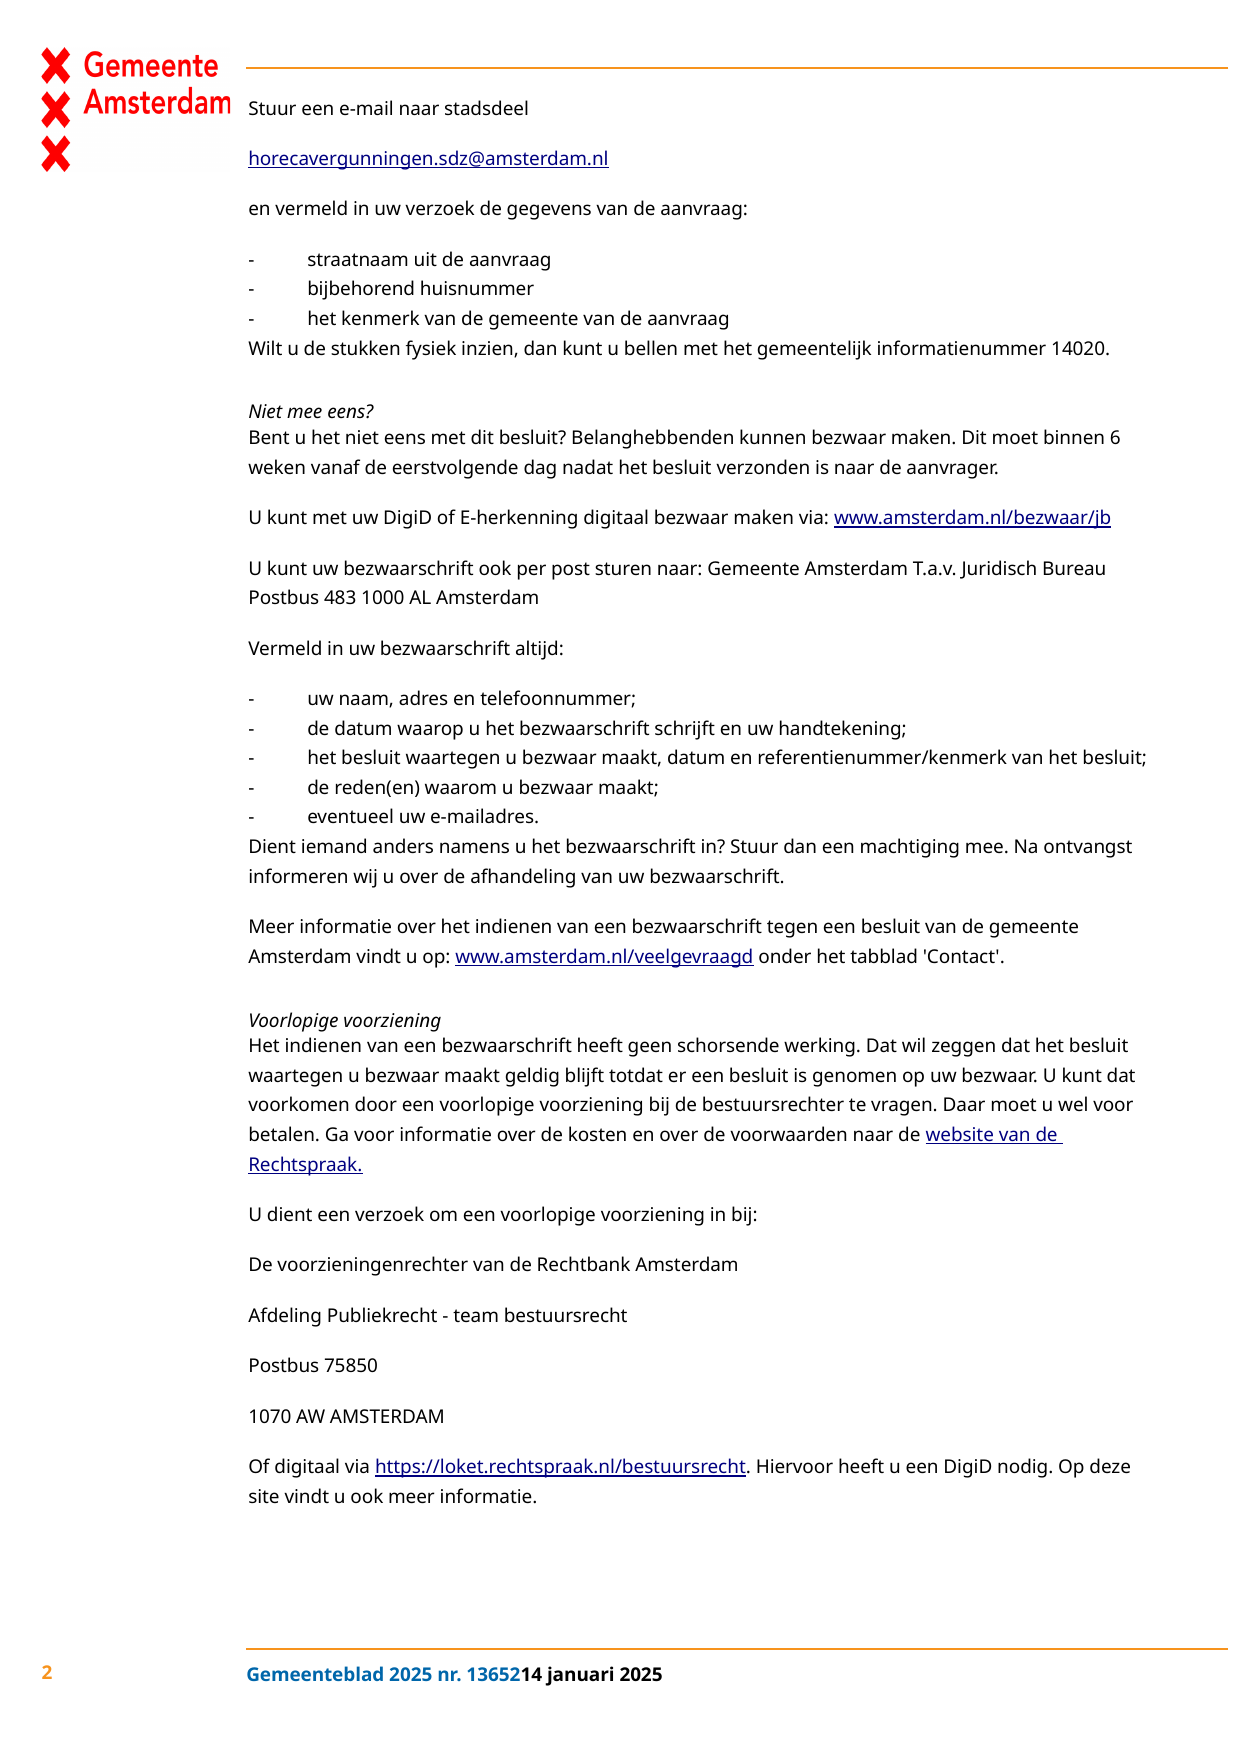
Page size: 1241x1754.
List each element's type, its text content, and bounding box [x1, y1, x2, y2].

text Niet mee eens? [248, 399, 1152, 424]
list het kenmerk van de gemeente van de aanvraag [248, 305, 1152, 331]
text Of digitaal via https://loket.rechtspraak.nl/bestuursrecht. Hiervoor heeft u een DigiD nodig. Op deze site vindt u ook meer informatie. [248, 1453, 1152, 1509]
text Dient iemand anders namens u het bezwaarschrift in? Stuur dan een machtiging mee. Na ontvangst informeren wij u over de afhandeling van uw bezwaarschrift. [248, 833, 1152, 888]
text Meer informatie over het indienen van een bezwaarschrift tegen een besluit van de gemeente Amsterdam vindt u op: www.amsterdam.nl/veelgevraagd onder het tabblad 'Contact'. [248, 913, 1152, 968]
text Afdeling Publiekrecht - team bestuursrecht [248, 1302, 1152, 1328]
text U dient een verzoek om een voorlopige voorziening in bij: [248, 1201, 1152, 1227]
picture [41, 47, 231, 172]
list het besluit waartegen u bezwaar maakt, datum en referentienummer/kenmerk van het besluit; [248, 744, 1152, 770]
text Wilt u de stukken fysiek inzien, dan kunt u bellen met het gemeentelijk informatienummer 14020. [248, 335, 1152, 361]
text 1070 AW AMSTERDAM [248, 1403, 1152, 1429]
text Stuur een e-mail naar stadsdeel [248, 95, 1152, 121]
list de datum waarop u het bezwaarschrift schrijft en uw handtekening; [248, 715, 1152, 741]
list uw naam, adres en telefoonnummer; [248, 685, 1152, 711]
text Postbus 75850 [248, 1352, 1152, 1378]
text Bent u het niet eens met dit besluit? Belanghebbenden kunnen bezwaar maken. Dit moet binnen 6 weken vanaf de eerstvolgende dag nadat het besluit verzonden is naar de aanvrager. [248, 424, 1152, 480]
text De voorzieningenrechter van de Rechtbank Amsterdam [248, 1252, 1152, 1277]
text horecavergunningen.sdz@amsterdam.nl [248, 145, 1152, 171]
text Het indienen van een bezwaarschrift heeft geen schorsende werking. Dat wil zeggen dat het besluit waartegen u bezwaar maakt geldig blijft totdat er een besluit is genomen op uw bezwaar. U kunt dat voorkomen door een voorlopige voorziening bij de bestuursrechter te vragen. Daar moet u wel voor betalen. Ga voor informatie over de kosten en over de voorwaarden naar de website van de Rechtspraak. [248, 1032, 1152, 1177]
list bijbehorend huisnummer [248, 276, 1152, 301]
list eventueel uw e-mailadres. [248, 804, 1152, 829]
text Voorlopige voorziening [248, 1007, 1152, 1032]
text U kunt uw bezwaarschrift ook per post sturen naar: Gemeente Amsterdam T.a.v. Juridisch Bureau Postbus 483 1000 AL Amsterdam [248, 555, 1152, 610]
text Vermeld in uw bezwaarschrift altijd: [248, 635, 1152, 661]
text en vermeld in uw verzoek de gegevens van de aanvraag: [248, 196, 1152, 221]
list straatnaam uit de aanvraag [248, 246, 1152, 272]
list de reden(en) waarom u bezwaar maakt; [248, 774, 1152, 800]
text U kunt met uw DigiD of E-herkenning digitaal bezwaar maken via: www.amsterdam.nl/bezwaar/jb [248, 504, 1152, 530]
